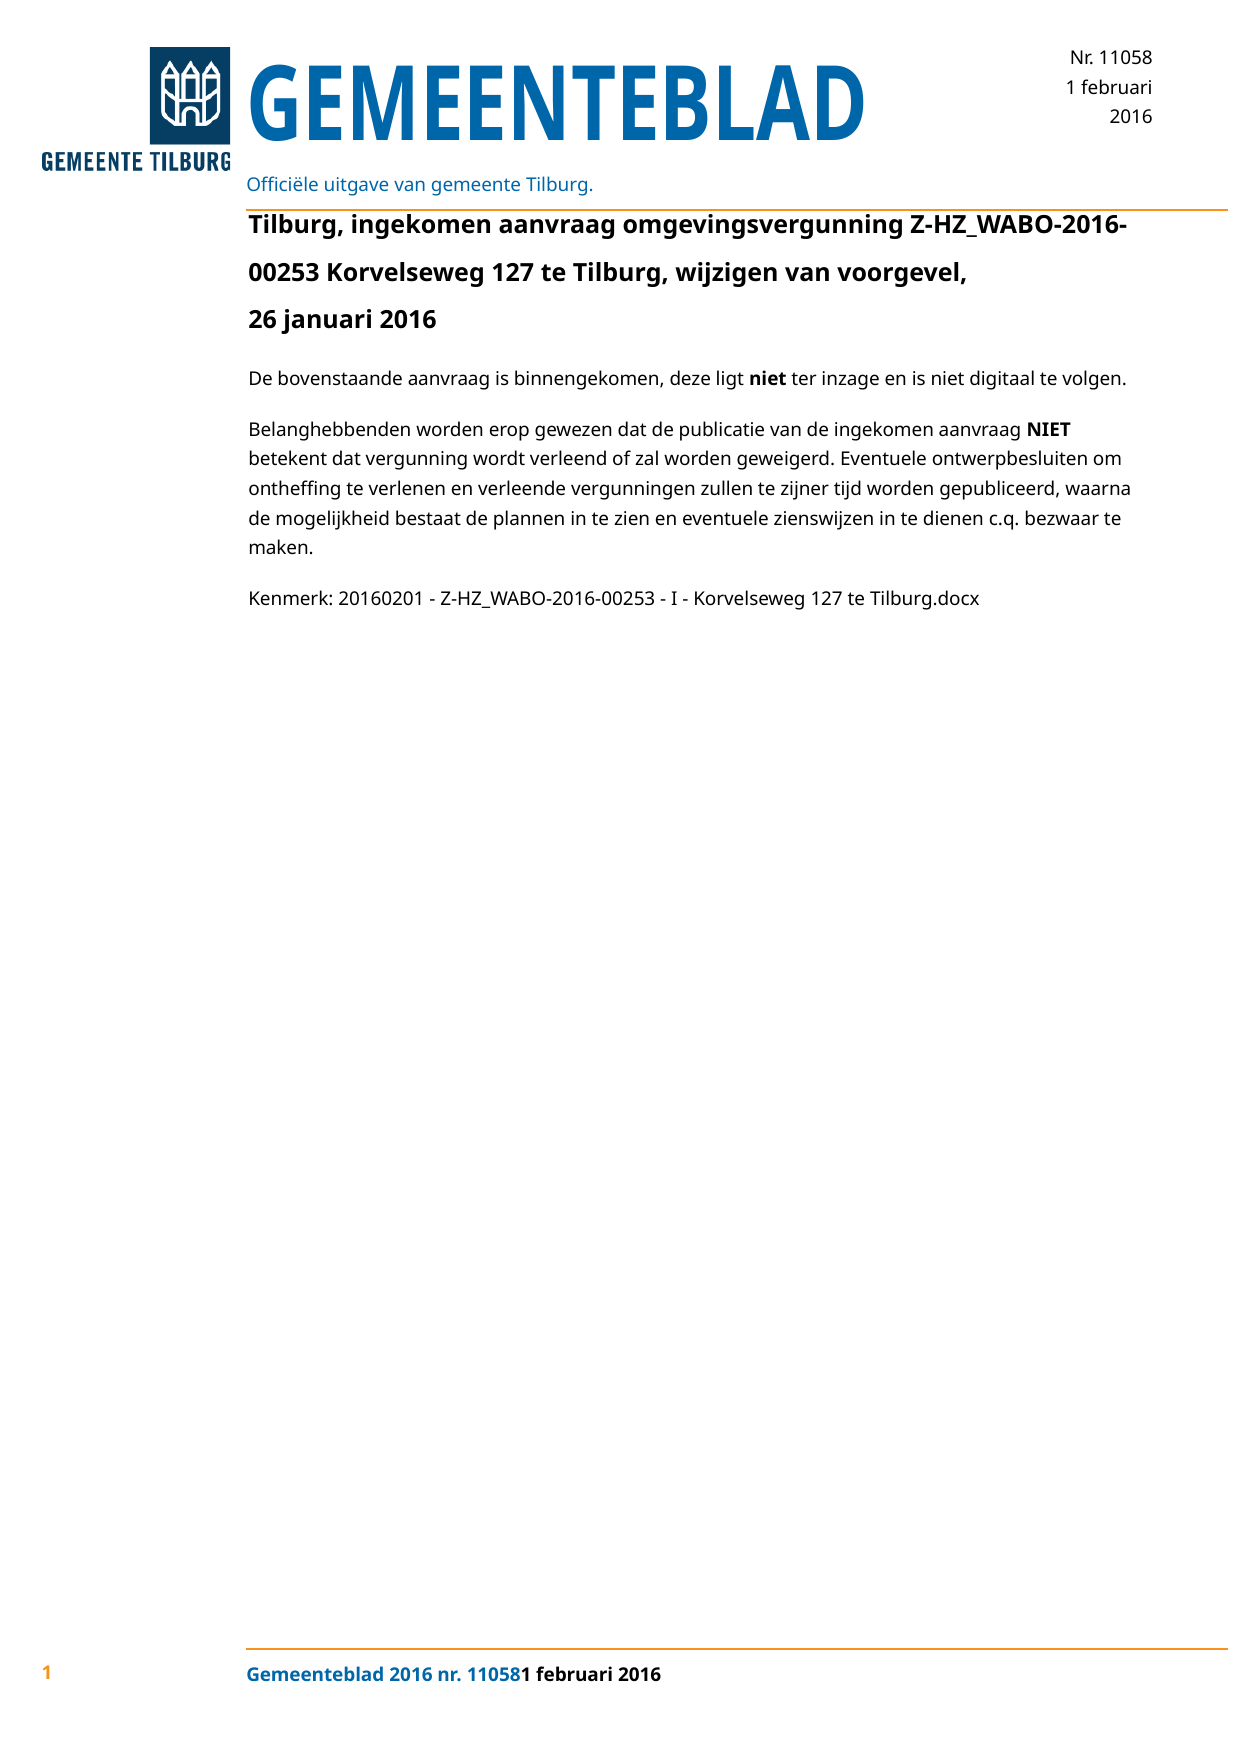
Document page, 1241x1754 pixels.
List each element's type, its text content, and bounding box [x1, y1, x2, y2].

text De bovenstaande aanvraag is binnengekomen, deze ligt niet ter inzage en is niet digitaal te volgen. [248, 366, 1152, 391]
picture [41, 47, 231, 172]
text Belanghebbenden worden erop gewezen dat de publicatie van de ingekomen aanvraag NIET betekent dat vergunning wordt verleend of zal worden geweigerd. Eventuele ontwerpbesluiten om ontheffing te verlenen en verleende vergunningen zullen te zijner tijd worden gepubliceerd, waarna de mogelijkheid bestaat de plannen in te zien en eventuele zienswijzen in te dienen c.q. bezwaar te maken. [248, 416, 1152, 560]
text Tilburg, ingekomen aanvraag omgevingsvergunning Z-HZ_WABO-2016-00253 Korvelseweg 127 te Tilburg, wijzigen van voorgevel, 26 januari 2016 [248, 211, 1152, 336]
text Kenmerk: 20160201 - Z-HZ_WABO-2016-00253 - I - Korvelseweg 127 te Tilburg.docx [248, 585, 1152, 610]
